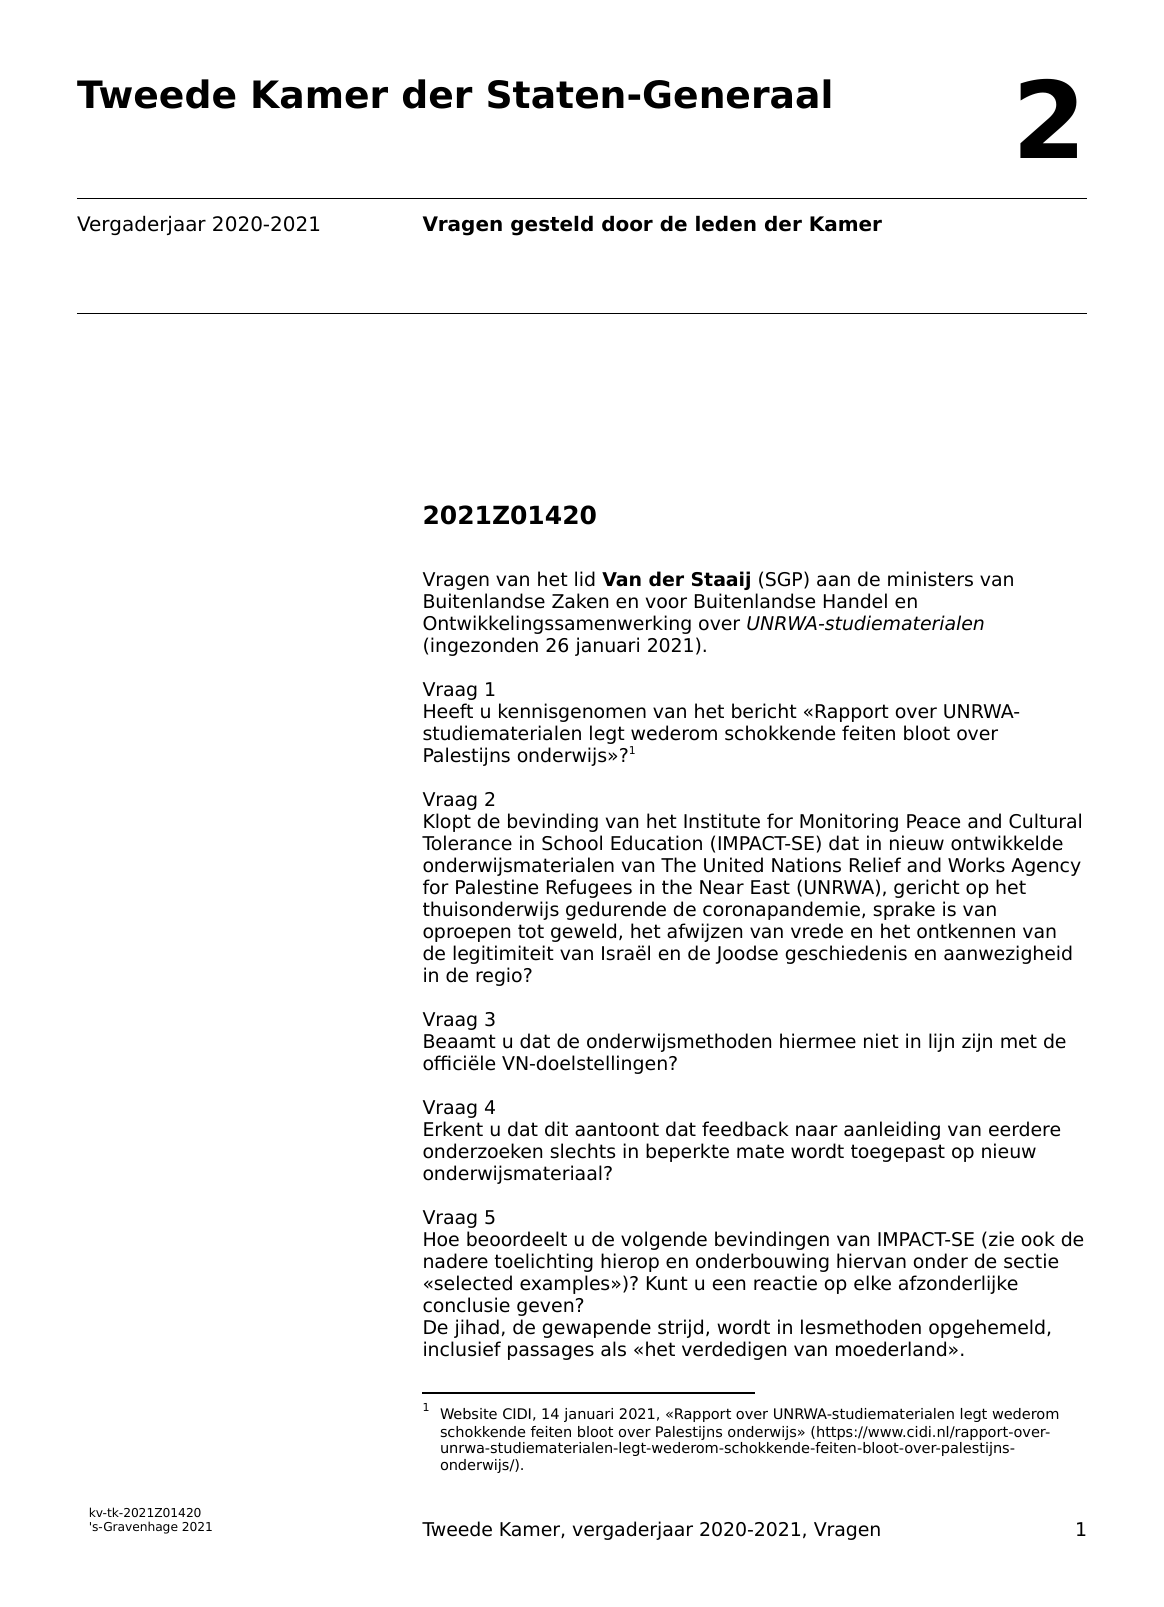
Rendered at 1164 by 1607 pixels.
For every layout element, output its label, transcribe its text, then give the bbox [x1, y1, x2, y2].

text Vragen van het lid Van der Staaij (SGP) aan de ministers van Buitenlandse Zaken en voor Buitenlandse Handel en Ontwikkelingssamenwerking over UNRWA-studiematerialen (ingezonden 26 januari 2021). [422, 569, 1087, 657]
text De jihad, de gewapende strijd, wordt in lesmethoden opgehemeld, inclusief passages als «het verdedigen van moederland». [422, 1317, 1087, 1361]
text Vraag 1 [422, 679, 1087, 701]
table_cell Vragen gesteld door de leden der Kamer [422, 199, 1087, 313]
text 2021Z01420 [422, 501, 1087, 531]
text Vraag 4 [422, 1097, 1087, 1119]
text Heeft u kennisgenomen van het bericht «Rapport over UNRWA-studiematerialen legt wederom schokkende feiten bloot over Palestijns onderwijs»? [422, 701, 1087, 767]
text Klopt de bevinding van het Institute for Monitoring Peace and Cultural Tolerance in School Education (IMPACT-SE) dat in nieuw ontwikkelde onderwijsmaterialen van The United Nations Relief and Works Agency for Palestine Refugees in the Near East (UNRWA), gericht op het thuisonderwijs gedurende de coronapandemie, sprake is van oproepen tot geweld, het afwijzen van vrede en het ontkennen van de legitimiteit van Israël en de Joodse geschiedenis en aanwezigheid in de regio? [422, 811, 1087, 987]
text Vraag 2 [422, 789, 1087, 811]
table_cell Vergaderjaar 2020-2021 [77, 199, 422, 313]
text Erkent u dat dit aantoont dat feedback naar aanleiding van eerdere onderzoeken slechts in beperkte mate wordt toegepast op nieuw onderwijsmateriaal? [422, 1119, 1087, 1185]
text kv-tk-2021Z01420 [88, 1506, 323, 1520]
text Hoe beoordeelt u de volgende bevindingen van IMPACT-SE (zie ook de nadere toelichting hierop en onderbouwing hiervan onder de sectie «selected examples»)? Kunt u een reactie op elke afzonderlijke conclusie geven? [422, 1229, 1087, 1317]
table_header Tweede Kamer der Staten-Generaal [77, 59, 886, 198]
table_header 2 [886, 59, 1087, 198]
text Vraag 5 [422, 1207, 1087, 1229]
text Website CIDI, 14 januari 2021, «Rapport over UNRWA-studiematerialen legt wederom schokkende feiten bloot over Palestijns onderwijs» (https://www.cidi.nl/rapport-over-unrwa-studiematerialen-legt-wederom-schokkende-feiten-bloot-over-palestijns-onderwijs/). [422, 1402, 1087, 1474]
text Vraag 3 [422, 1009, 1087, 1031]
text 's-Gravenhage 2021 [88, 1520, 323, 1534]
text Beaamt u dat de onderwijsmethoden hiermee niet in lijn zijn met de officiële VN-doelstellingen? [422, 1031, 1087, 1075]
